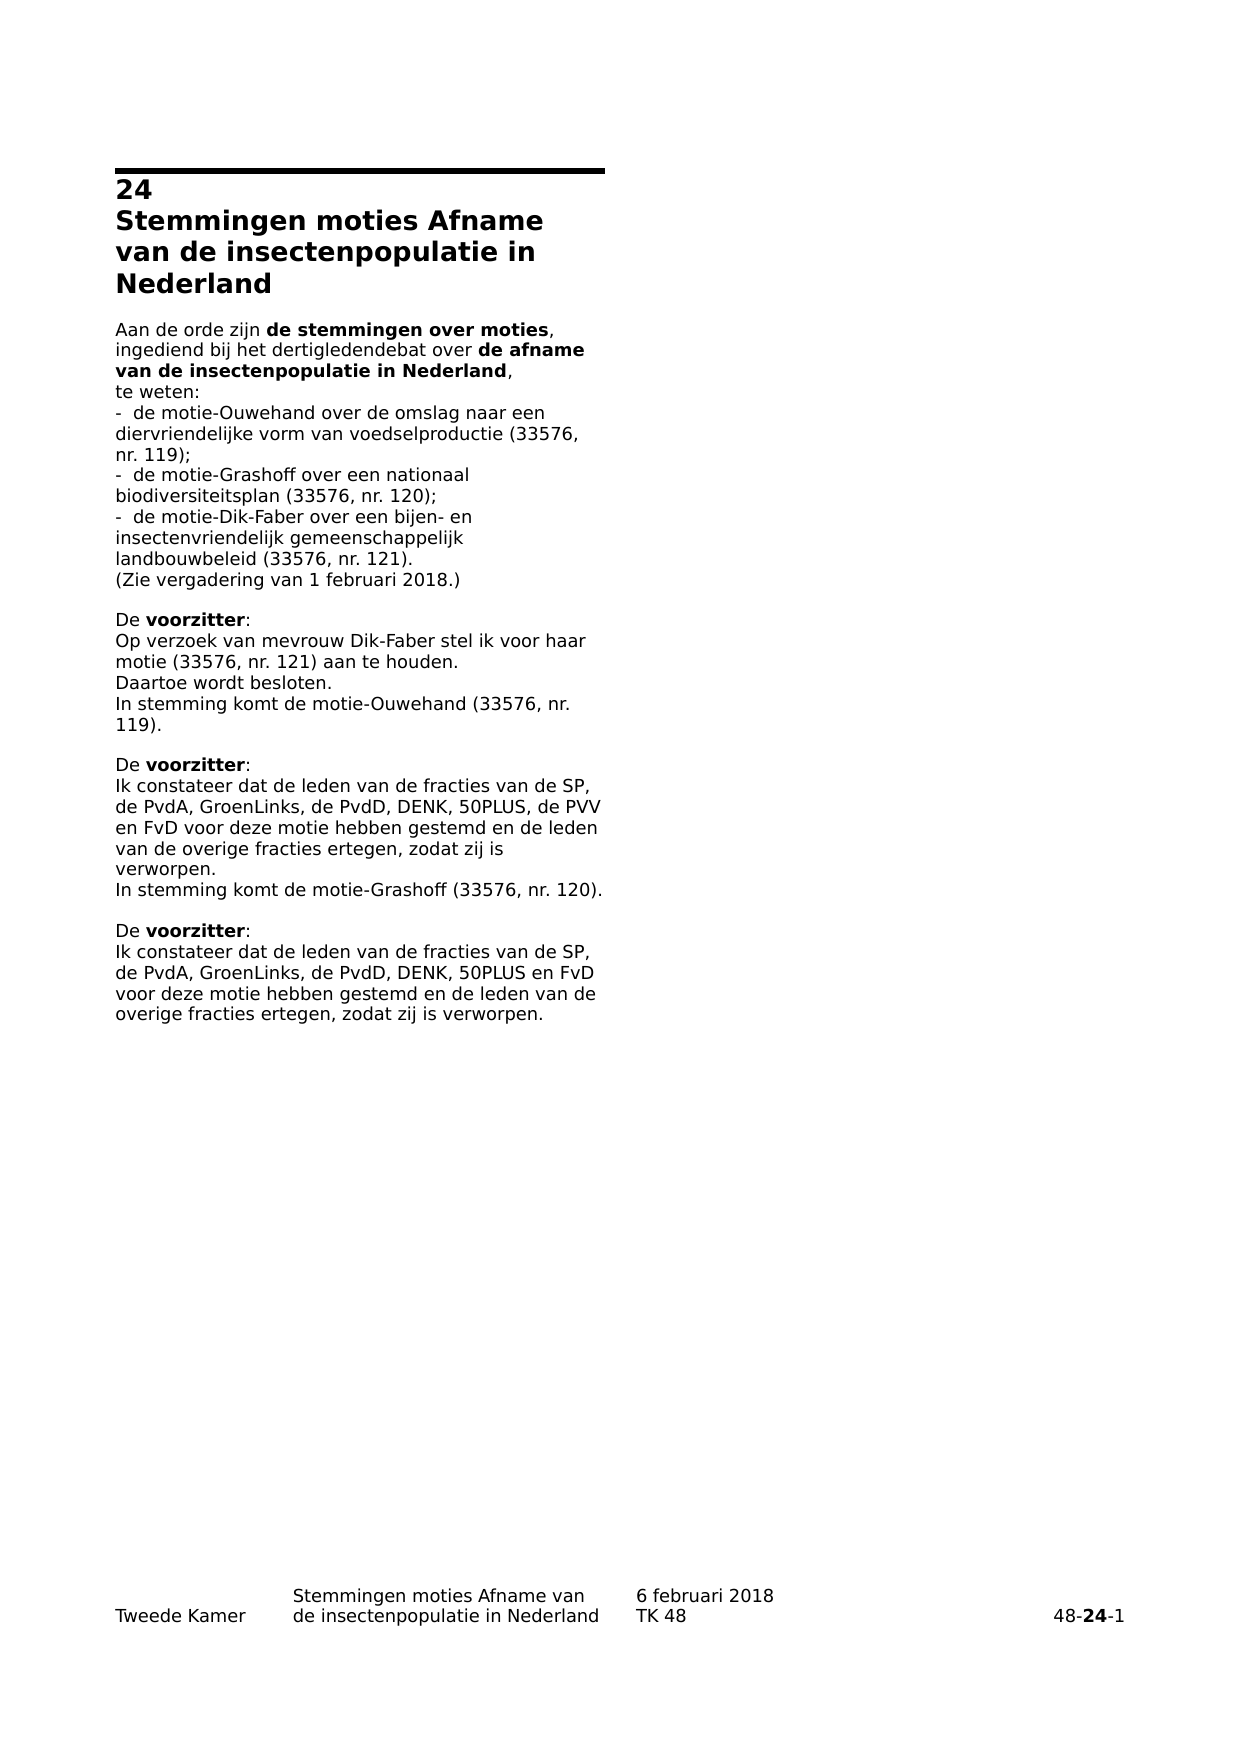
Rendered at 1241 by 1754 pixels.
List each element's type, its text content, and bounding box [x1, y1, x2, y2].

text In stemming komt de motie-Ouwehand (33576, nr. 119). [115, 693, 605, 735]
text Aan de orde zijn de stemmingen over moties, ingediend bij het dertigledendebat over de afname van de insectenpopulatie in Nederland, [115, 319, 605, 382]
text In stemming komt de motie-Grashoff (33576, nr. 120). [115, 880, 605, 901]
text De voorzitter: [115, 921, 605, 942]
list de motie-Ouwehand over de omslag naar een diervriendelijke vorm van voedselproductie (33576, nr. 119); [115, 403, 605, 465]
text (Zie vergadering van 1 februari 2018.) [115, 569, 605, 590]
text De voorzitter: [115, 755, 605, 776]
text De voorzitter: [115, 610, 605, 631]
list de motie-Dik-Faber over een bijen- en insectenvriendelijk gemeenschappelijk landbouwbeleid (33576, nr. 121). [115, 507, 605, 569]
text te weten: [115, 382, 605, 403]
list de motie-Grashoff over een nationaal biodiversiteitsplan (33576, nr. 120); [115, 465, 605, 507]
title 24 Stemmingen moties Afname van de insectenpopulatie in Nederland [115, 174, 605, 299]
text Ik constateer dat de leden van de fracties van de SP, de PvdA, GroenLinks, de PvdD, DENK, 50PLUS, de PVV en FvD voor deze motie hebben gestemd en de leden van de overige fracties ertegen, zodat zij is verworpen. [115, 776, 605, 880]
text Daartoe wordt besloten. [115, 673, 605, 693]
text Ik constateer dat de leden van de fracties van de SP, de PvdA, GroenLinks, de PvdD, DENK, 50PLUS en FvD voor deze motie hebben gestemd en de leden van de overige fracties ertegen, zodat zij is verworpen. [115, 942, 605, 1025]
text Op verzoek van mevrouw Dik-Faber stel ik voor haar motie (33576, nr. 121) aan te houden. [115, 631, 605, 673]
